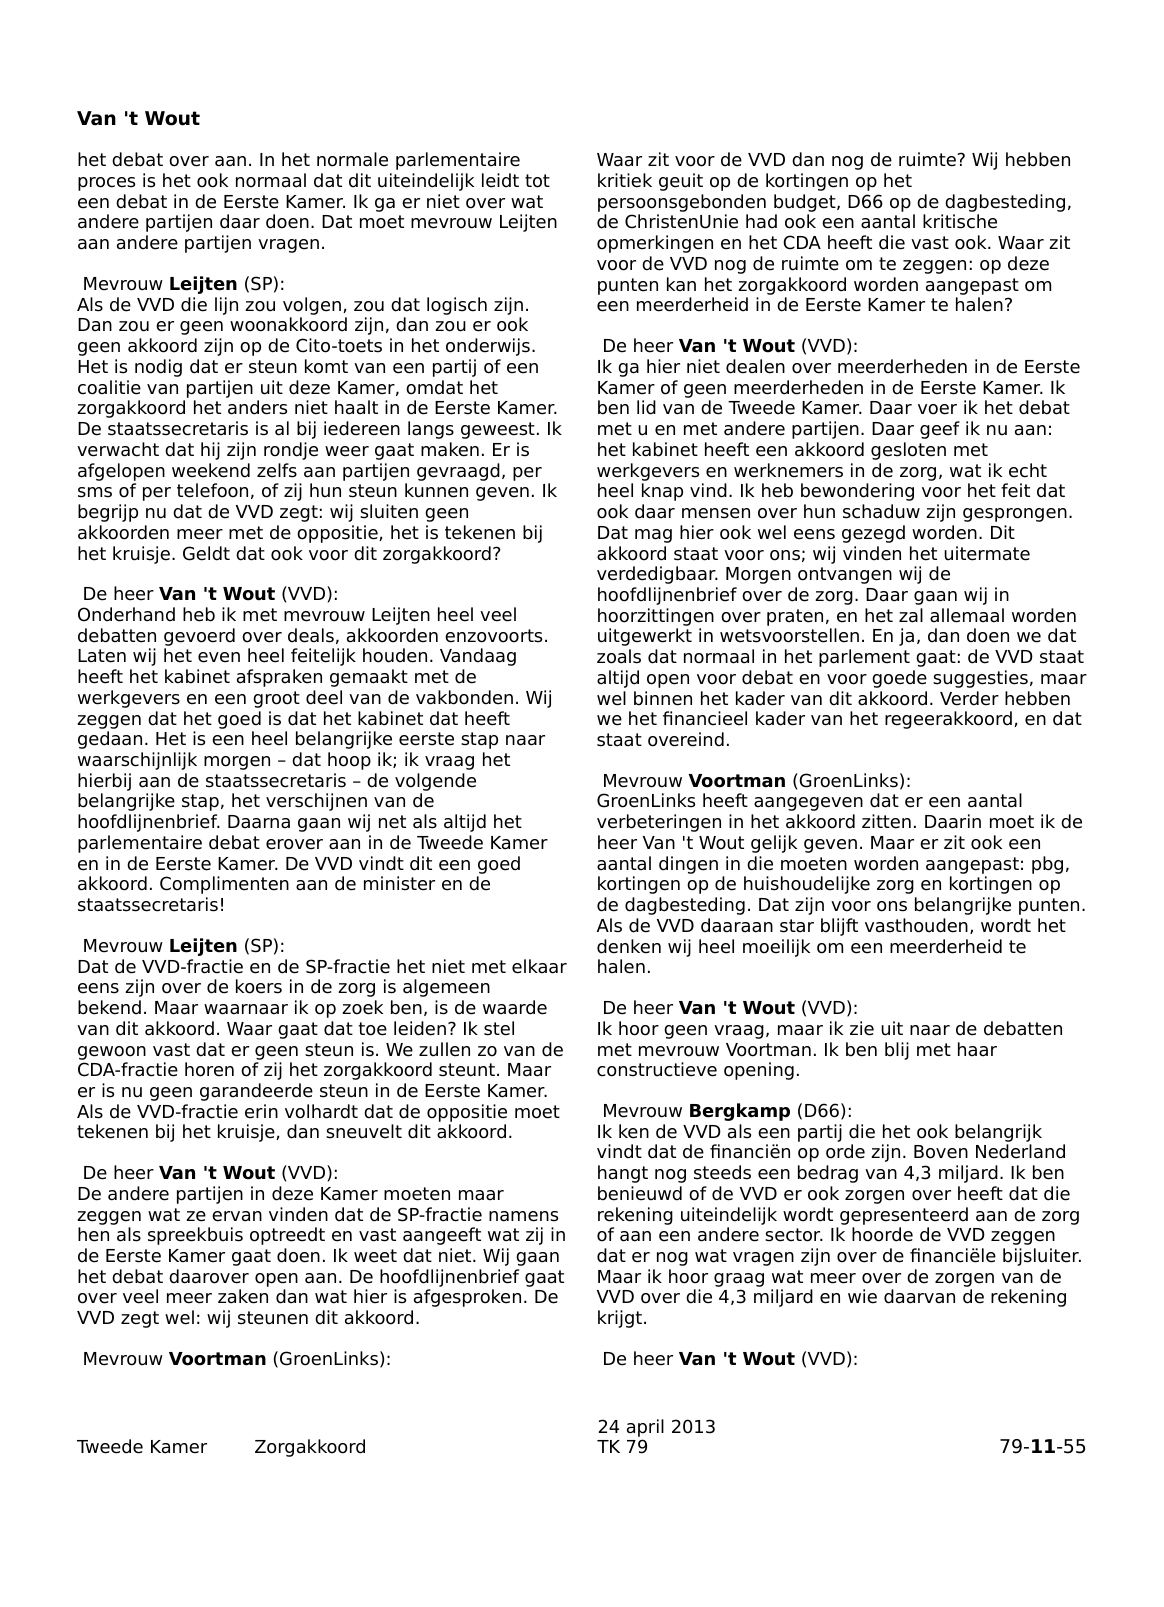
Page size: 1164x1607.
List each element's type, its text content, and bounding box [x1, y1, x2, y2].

text Als de VVD die lijn zou volgen, zou dat logisch zijn. Dan zou er geen woonakkoord zijn, dan zou er ook geen akkoord zijn op de Cito-toets in het onderwijs. Het is nodig dat er steun komt van een partij of een coalitie van partijen uit deze Kamer, omdat het zorgakkoord het anders niet haalt in de Eerste Kamer. De staatssecretaris is al bij iedereen langs geweest. Ik verwacht dat hij zijn rondje weer gaat maken. Er is afgelopen weekend zelfs aan partijen gevraagd, per sms of per telefoon, of zij hun steun kunnen geven. Ik begrijp nu dat de VVD zegt: wij sluiten geen akkoorden meer met de oppositie, het is tekenen bij het kruisje. Geldt dat ook voor dit zorgakkoord? [77, 294, 567, 564]
text GroenLinks heeft aangegeven dat er een aantal verbeteringen in het akkoord zitten. Daarin moet ik de heer Van 't Wout gelijk geven. Maar er zit ook een aantal dingen in die moeten worden aangepast: pbg, kortingen op de huishoudelijke zorg en kortingen op de dagbesteding. Dat zijn voor ons belangrijke punten. Als de VVD daaraan star blijft vasthouden, wordt het denken wij heel moeilijk om een meerderheid te halen. [596, 791, 1087, 978]
text De heer Van 't Wout (VVD): [77, 1163, 567, 1184]
text De heer Van 't Wout (VVD): [596, 1349, 1087, 1369]
text Mevrouw Bergkamp (D66): [596, 1101, 1087, 1122]
text Ik hoor geen vraag, maar ik zie uit naar de debatten met mevrouw Voortman. Ik ben blij met haar constructieve opening. [596, 1019, 1087, 1081]
text Mevrouw Leijten (SP): [77, 936, 567, 956]
text Ik ga hier niet dealen over meerderheden in de Eerste Kamer of geen meerderheden in de Eerste Kamer. Ik ben lid van de Tweede Kamer. Daar voer ik het debat met u en met andere partijen. Daar geef ik nu aan: het kabinet heeft een akkoord gesloten met werkgevers en werknemers in de zorg, wat ik echt heel knap vind. Ik heb bewondering voor het feit dat ook daar mensen over hun schaduw zijn gesprongen. Dat mag hier ook wel eens gezegd worden. Dit akkoord staat voor ons; wij vinden het uitermate verdedigbaar. Morgen ontvangen wij de hoofdlijnenbrief over de zorg. Daar gaan wij in hoorzittingen over praten, en het zal allemaal worden uitgewerkt in wetsvoorstellen. En ja, dan doen we dat zoals dat normaal in het parlement gaat: de VVD staat altijd open voor debat en voor goede suggesties, maar wel binnen het kader van dit akkoord. Verder hebben we het financieel kader van het regeerakkoord, en dat staat overeind. [596, 357, 1087, 751]
text De heer Van 't Wout (VVD): [596, 336, 1087, 357]
text De heer Van 't Wout (VVD): [596, 998, 1087, 1019]
text het debat over aan. In het normale parlementaire proces is het ook normaal dat dit uiteindelijk leidt tot een debat in de Eerste Kamer. Ik ga er niet over wat andere partijen daar doen. Dat moet mevrouw Leijten aan andere partijen vragen. [77, 150, 567, 254]
text Ik ken de VVD als een partij die het ook belangrijk vindt dat de financiën op orde zijn. Boven Nederland hangt nog steeds een bedrag van 4,3 miljard. Ik ben benieuwd of de VVD er ook zorgen over heeft dat die rekening uiteindelijk wordt gepresenteerd aan de zorg of aan een andere sector. Ik hoorde de VVD zeggen dat er nog wat vragen zijn over de financiële bijsluiter. Maar ik hoor graag wat meer over de zorgen van de VVD over die 4,3 miljard en wie daarvan de rekening krijgt. [596, 1122, 1087, 1329]
text Mevrouw Leijten (SP): [77, 274, 567, 294]
text De andere partijen in deze Kamer moeten maar zeggen wat ze ervan vinden dat de SP-fractie namens hen als spreekbuis optreedt en vast aangeeft wat zij in de Eerste Kamer gaat doen. Ik weet dat niet. Wij gaan het debat daarover open aan. De hoofdlijnenbrief gaat over veel meer zaken dan wat hier is afgesproken. De VVD zegt wel: wij steunen dit akkoord. [77, 1184, 567, 1329]
text Mevrouw Voortman (GroenLinks): [596, 771, 1087, 791]
text Onderhand heb ik met mevrouw Leijten heel veel debatten gevoerd over deals, akkoorden enzovoorts. Laten wij het even heel feitelijk houden. Vandaag heeft het kabinet afspraken gemaakt met de werkgevers en een groot deel van de vakbonden. Wij zeggen dat het goed is dat het kabinet dat heeft gedaan. Het is een heel belangrijke eerste stap naar waarschijnlijk morgen – dat hoop ik; ik vraag het hierbij aan de staatssecretaris – de volgende belangrijke stap, het verschijnen van de hoofdlijnenbrief. Daarna gaan wij net als altijd het parlementaire debat erover aan in de Tweede Kamer en in de Eerste Kamer. De VVD vindt dit een goed akkoord. Complimenten aan de minister en de staatssecretaris! [77, 605, 567, 916]
text Mevrouw Voortman (GroenLinks): [77, 1349, 567, 1369]
text Dat de VVD-fractie en de SP-fractie het niet met elkaar eens zijn over de koers in de zorg is algemeen bekend. Maar waarnaar ik op zoek ben, is de waarde van dit akkoord. Waar gaat dat toe leiden? Ik stel gewoon vast dat er geen steun is. We zullen zo van de CDA-fractie horen of zij het zorgakkoord steunt. Maar er is nu geen garandeerde steun in de Eerste Kamer. Als de VVD-fractie erin volhardt dat de oppositie moet tekenen bij het kruisje, dan sneuvelt dit akkoord. [77, 956, 567, 1143]
text Waar zit voor de VVD dan nog de ruimte? Wij hebben kritiek geuit op de kortingen op het persoonsgebonden budget, D66 op de dagbesteding, de ChristenUnie had ook een aantal kritische opmerkingen en het CDA heeft die vast ook. Waar zit voor de VVD nog de ruimte om te zeggen: op deze punten kan het zorgakkoord worden aangepast om een meerderheid in de Eerste Kamer te halen? [596, 150, 1087, 316]
text De heer Van 't Wout (VVD): [77, 584, 567, 605]
